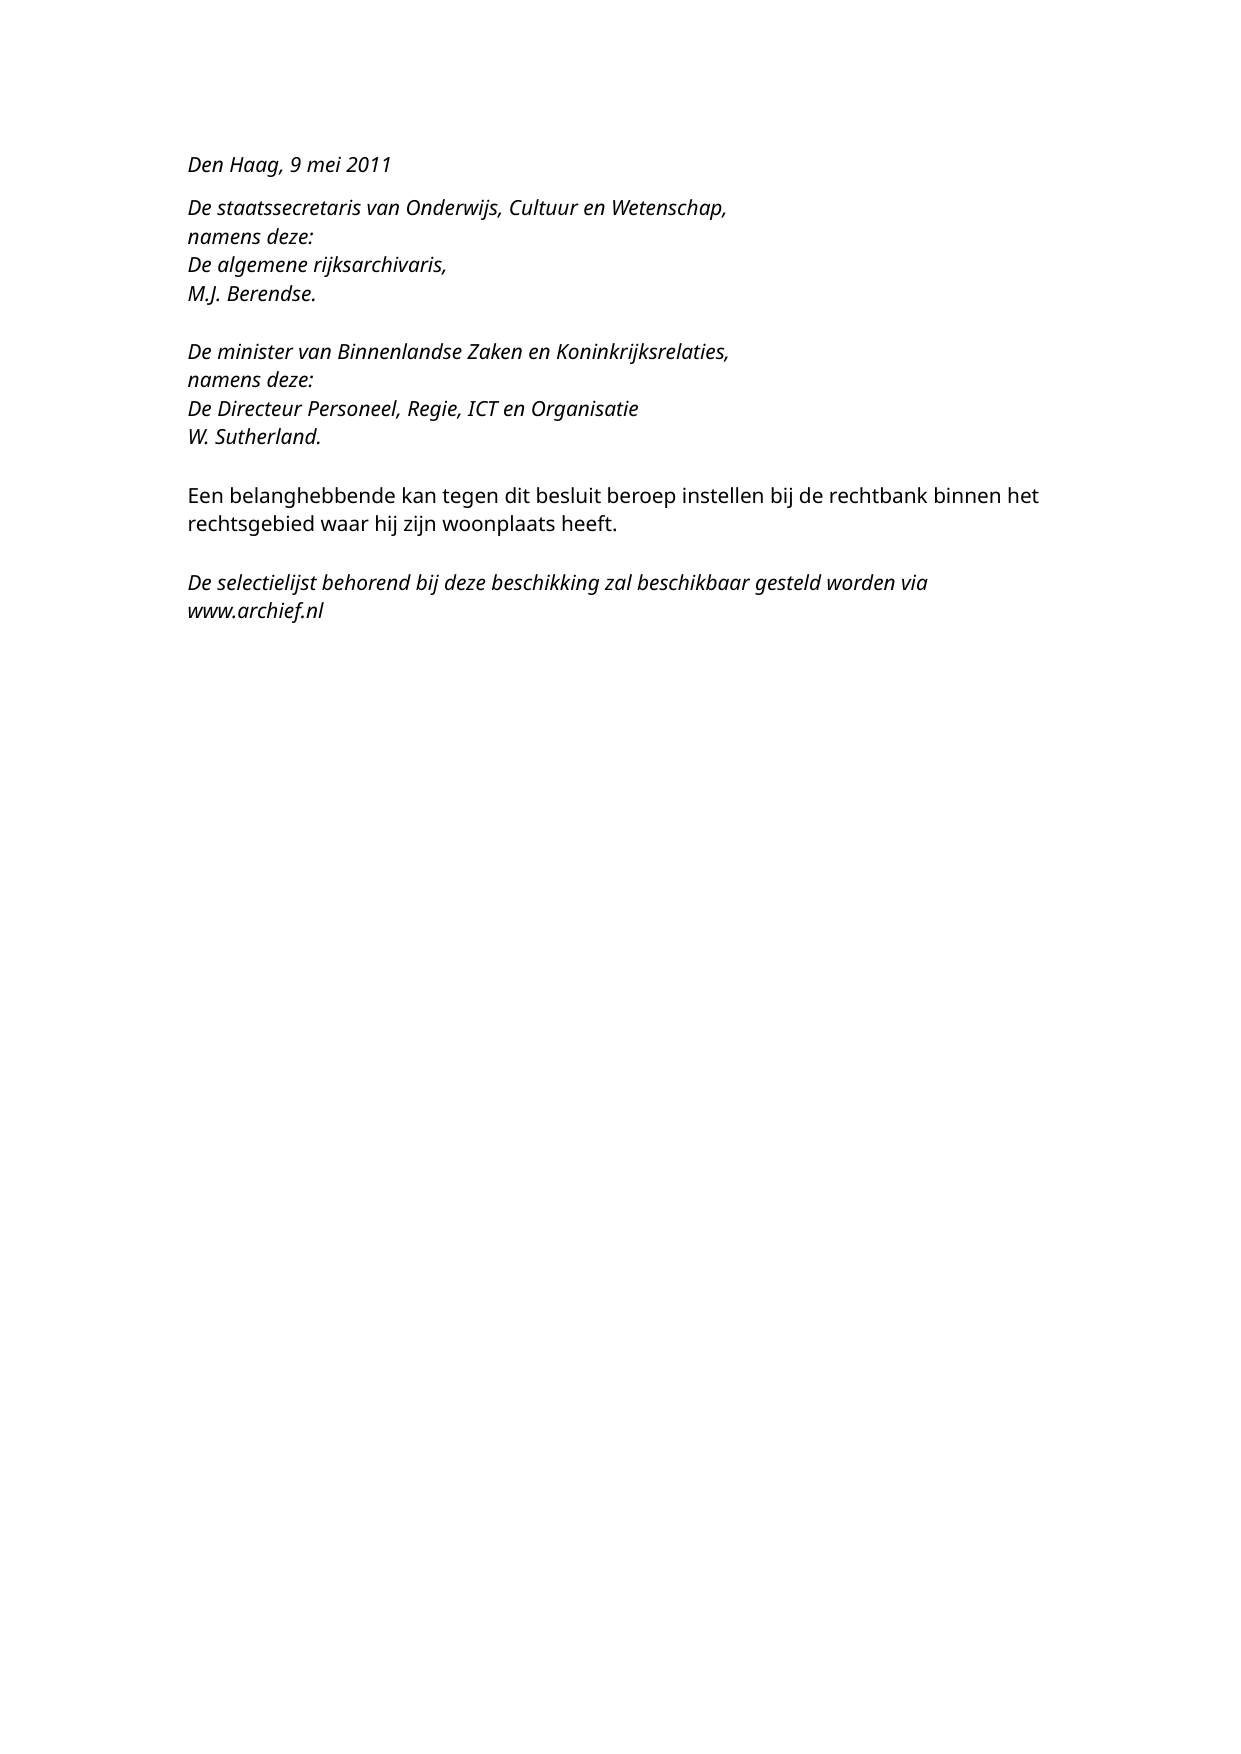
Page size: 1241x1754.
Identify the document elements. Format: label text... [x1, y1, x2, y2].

text De algemene rijksarchivaris, [187, 250, 1053, 279]
text De staatssecretaris van Onderwijs, Cultuur en Wetenschap, [187, 193, 1053, 222]
text namens deze: [187, 222, 1053, 250]
text M.J. Berendse. [187, 279, 1053, 307]
text De selectielijst behorend bij deze beschikking zal beschikbaar gesteld worden via www.archief.nl [187, 568, 1053, 625]
text De Directeur Personeel, Regie, ICT en Organisatie [187, 394, 1053, 422]
text namens deze: [187, 366, 1053, 394]
text De minister van Binnenlandse Zaken en Koninkrijksrelaties, [187, 337, 1053, 366]
text Den Haag, 9 mei 2011 [187, 150, 1053, 178]
text W. Sutherland. [187, 422, 1053, 451]
text Een belanghebbende kan tegen dit besluit beroep instellen bij de rechtbank binnen het rechtsgebied waar hij zijn woonplaats heeft. [187, 481, 1053, 538]
